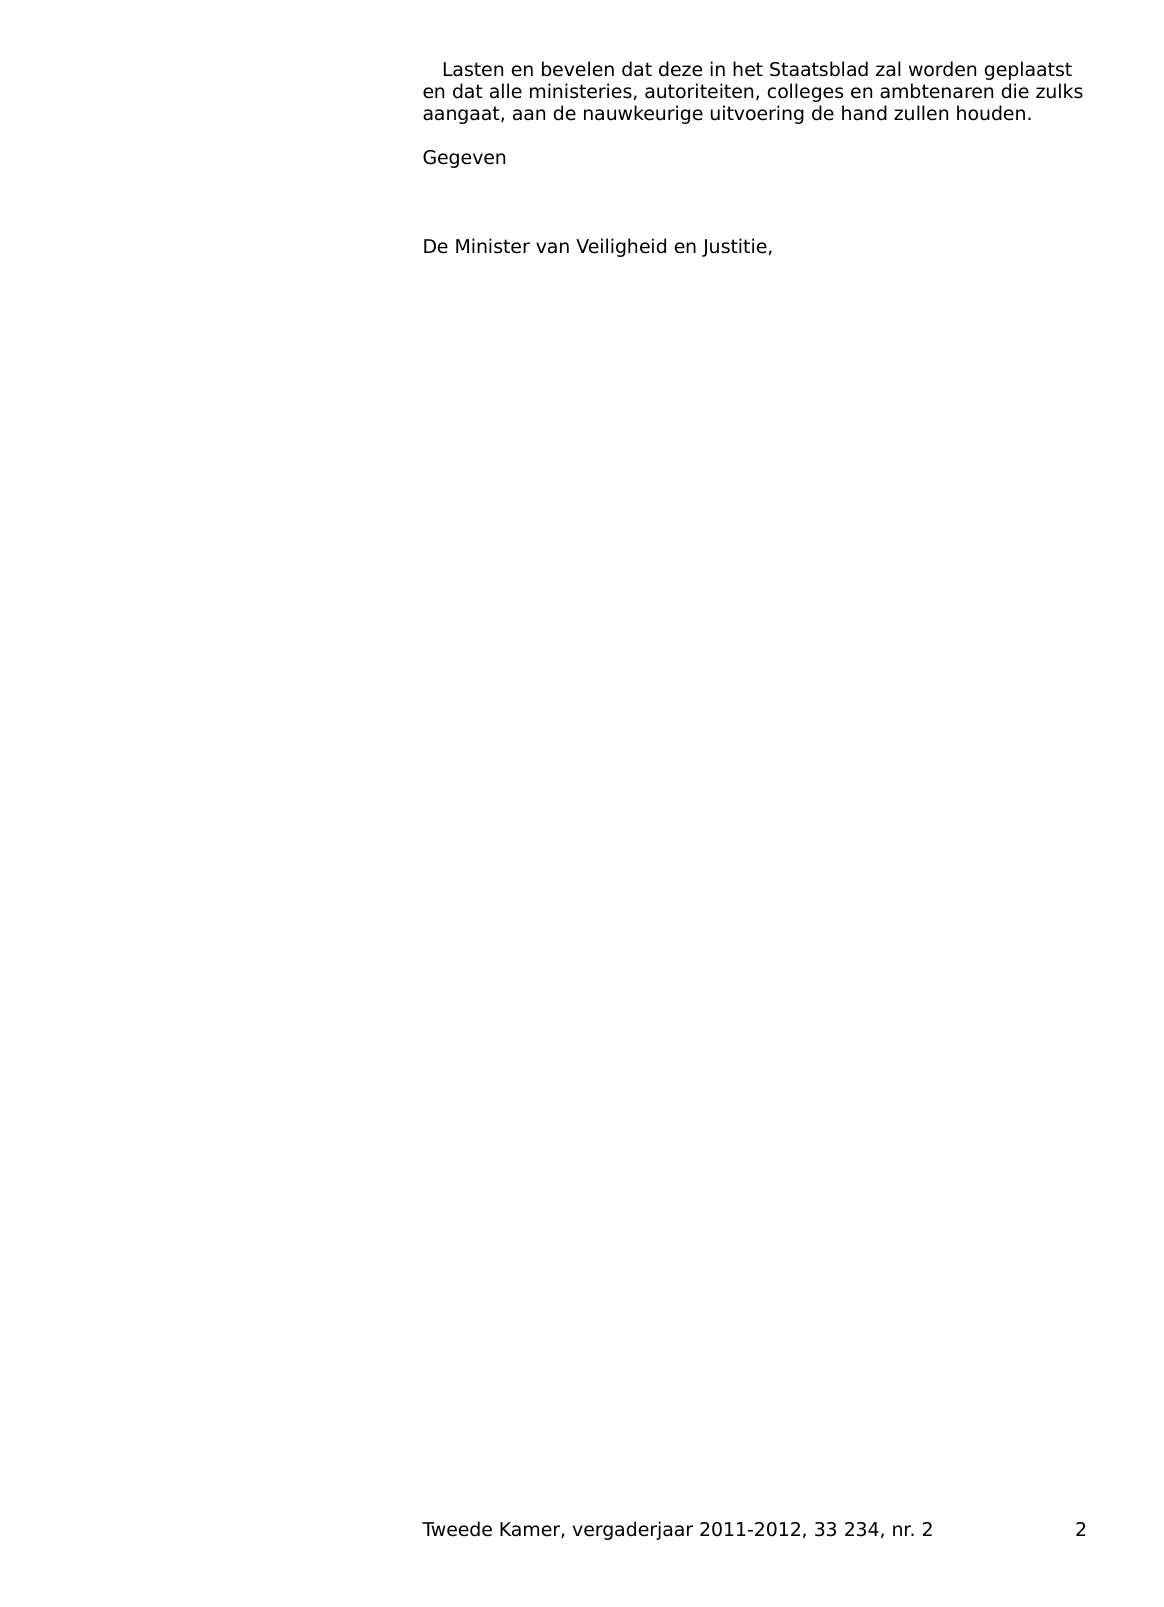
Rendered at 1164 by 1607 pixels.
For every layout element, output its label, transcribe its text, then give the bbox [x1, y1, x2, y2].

text Gegeven [422, 147, 1087, 169]
text De Minister van Veiligheid en Justitie, [422, 236, 1087, 258]
text Lasten en bevelen dat deze in het Staatsblad zal worden geplaatst en dat alle ministeries, autoriteiten, colleges en ambtenaren die zulks aangaat, aan de nauwkeurige uitvoering de hand zullen houden. [422, 59, 1087, 125]
